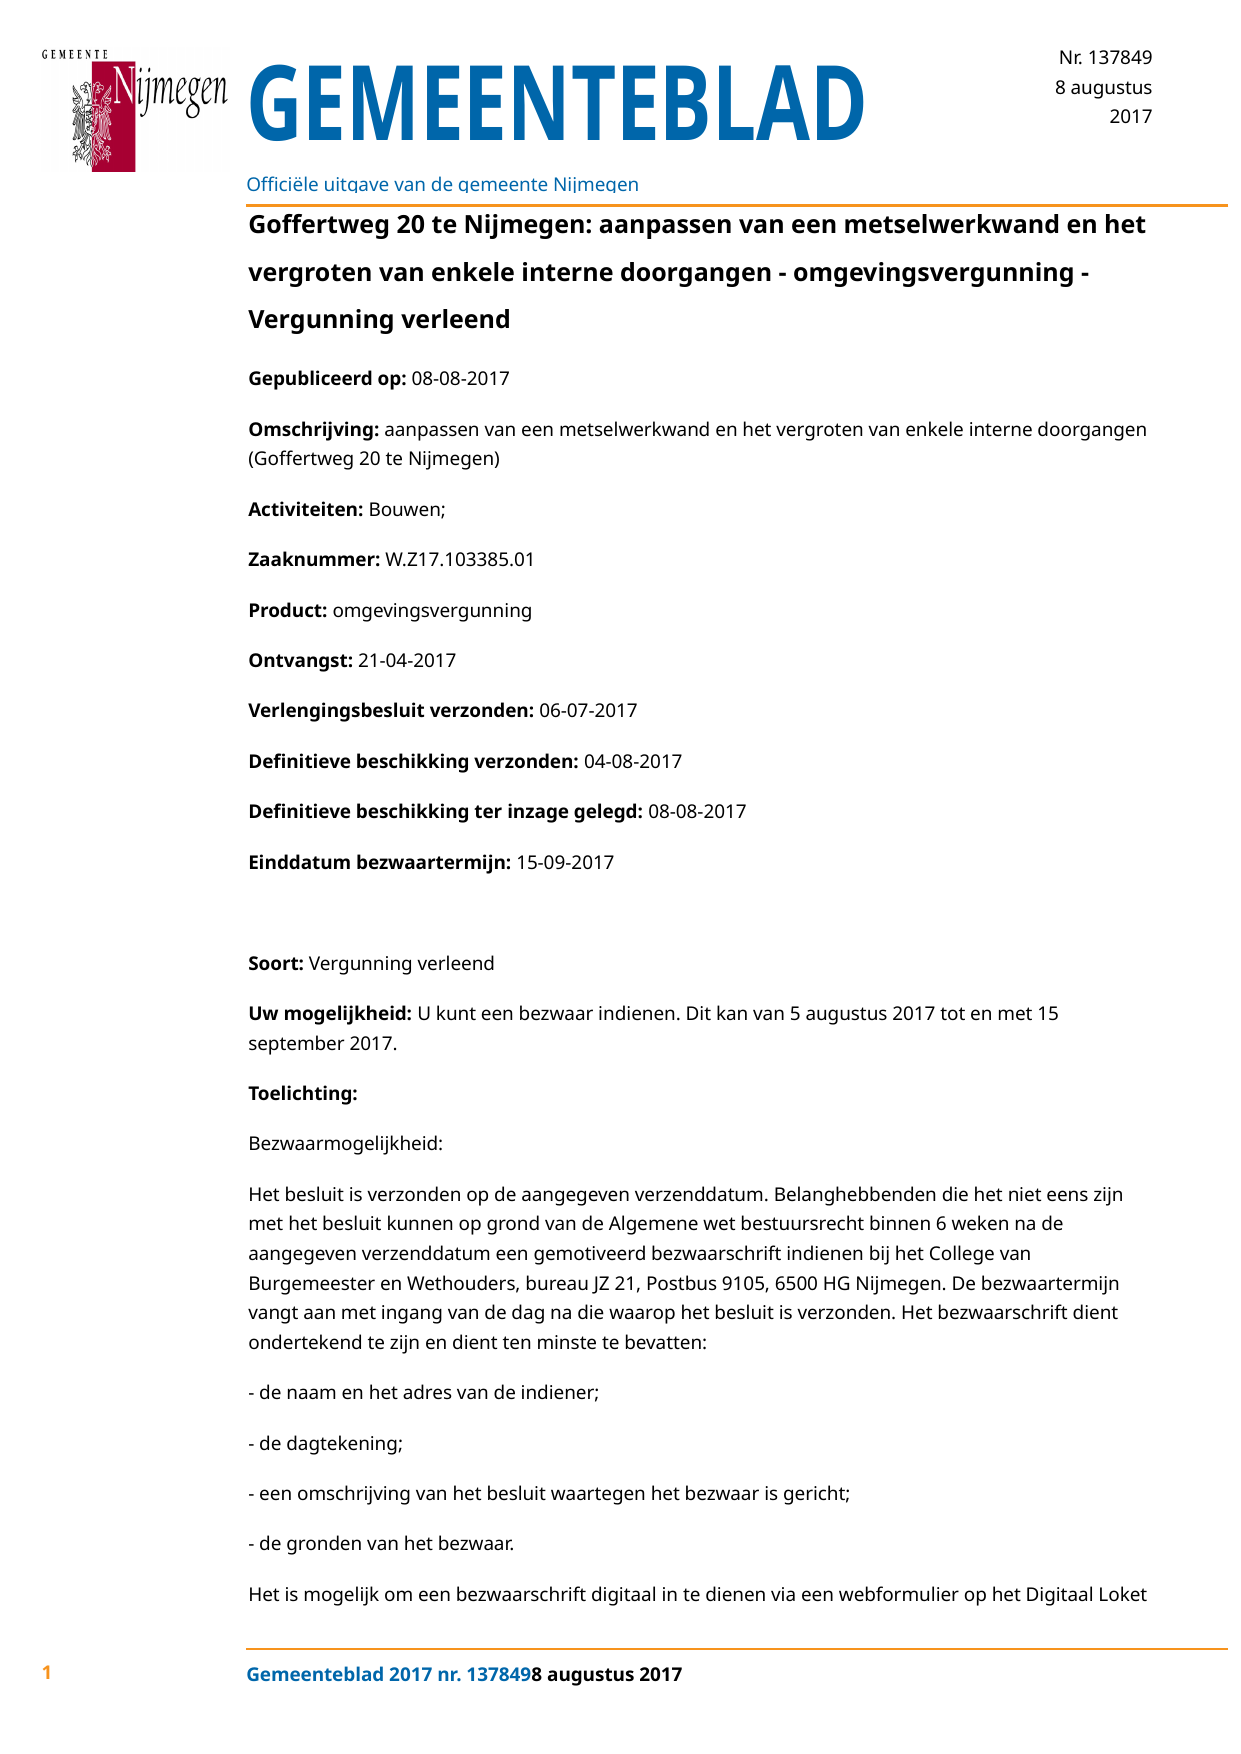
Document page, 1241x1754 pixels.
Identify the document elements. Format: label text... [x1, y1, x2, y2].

text - de dagtekening; [248, 1430, 1152, 1455]
text Verlengingsbesluit verzonden: 06-07-2017 [248, 698, 1152, 723]
text Definitieve beschikking ter inzage gelegd: 08-08-2017 [248, 798, 1152, 824]
text Definitieve beschikking verzonden: 04-08-2017 [248, 748, 1152, 774]
text - een omschrijving van het besluit waartegen het bezwaar is gericht; [248, 1480, 1152, 1506]
text Ontvangst: 21-04-2017 [248, 647, 1152, 673]
text Uw mogelijkheid: U kunt een bezwaar indienen. Dit kan van 5 augustus 2017 tot en met 15 september 2017. [248, 1000, 1152, 1055]
text Product: omgevingsvergunning [248, 597, 1152, 622]
text - de naam en het adres van de indiener; [248, 1379, 1152, 1405]
text Gepubliceerd op: 08-08-2017 [248, 366, 1152, 391]
text Goffertweg 20 te Nijmegen: aanpassen van een metselwerkwand en het vergroten van enkele interne doorgangen - omgevingsvergunning - Vergunning verleend [248, 207, 1152, 336]
text Omschrijving: aanpassen van een metselwerkwand en het vergroten van enkele interne doorgangen (Goffertweg 20 te Nijmegen) [248, 416, 1152, 471]
text Het besluit is verzonden op de aangegeven verzenddatum. Belanghebbenden die het niet eens zijn met het besluit kunnen op grond van de Algemene wet bestuursrecht binnen 6 weken na de aangegeven verzenddatum een gemotiveerd bezwaarschrift indienen bij het College van Burgemeester en Wethouders, bureau JZ 21, Postbus 9105, 6500 HG Nijmegen. De bezwaartermijn vangt aan met ingang van de dag na die waarop het besluit is verzonden. Het bezwaarschrift dient ondertekend te zijn en dient ten minste te bevatten: [248, 1181, 1152, 1354]
picture [41, 47, 231, 172]
text Toelichting: [248, 1080, 1152, 1106]
text Bezwaarmogelijkheid: [248, 1131, 1152, 1156]
text Zaaknummer: W.Z17.103385.01 [248, 546, 1152, 572]
text - de gronden van het bezwaar. [248, 1531, 1152, 1556]
text Einddatum bezwaartermijn: 15-09-2017 [248, 849, 1152, 874]
text Soort: Vergunning verleend [248, 950, 1152, 975]
text Activiteiten: Bouwen; [248, 496, 1152, 522]
text Het is mogelijk om een bezwaarschrift digitaal in te dienen via een webformulier op het Digitaal Loket [248, 1581, 1152, 1607]
